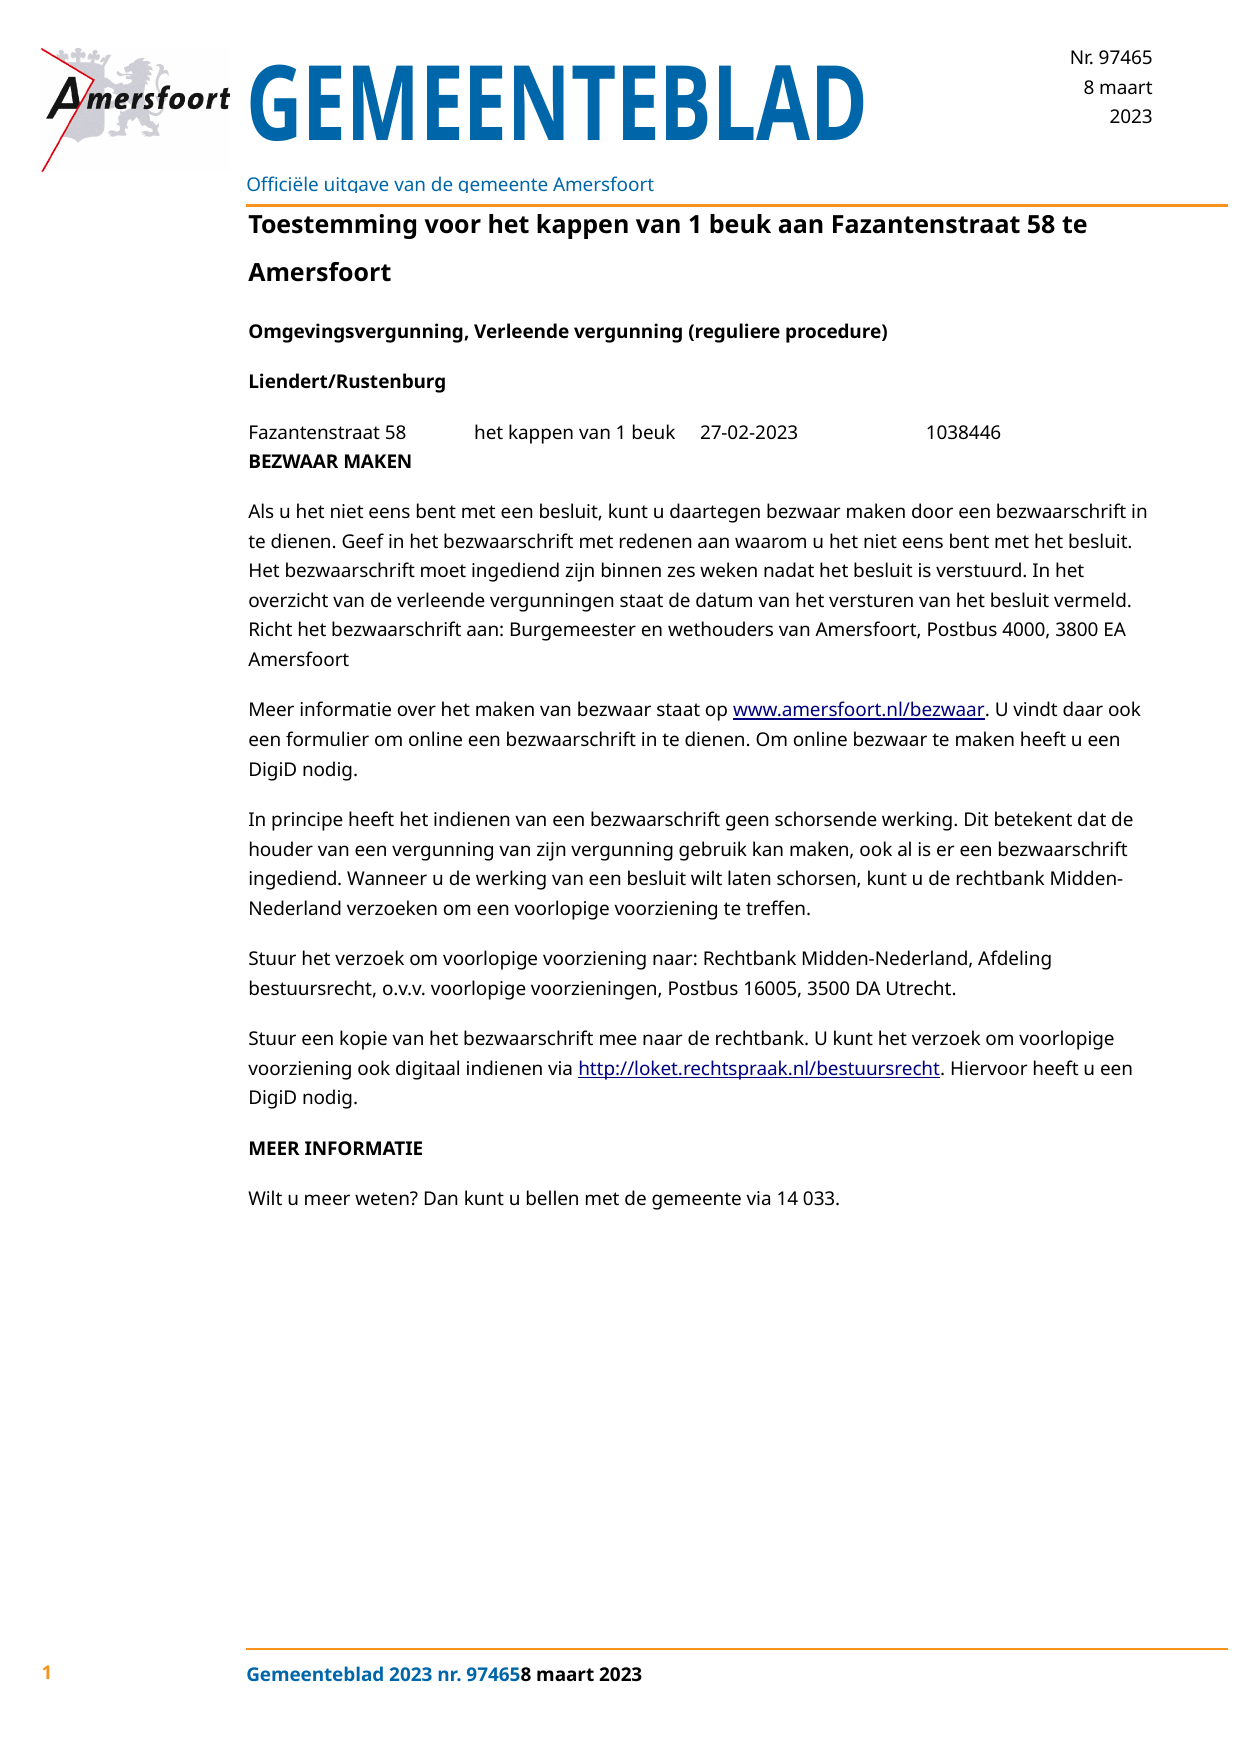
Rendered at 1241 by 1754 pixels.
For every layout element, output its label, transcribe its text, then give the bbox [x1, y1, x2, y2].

picture [41, 47, 231, 172]
text Meer informatie over het maken van bezwaar staat op www.amersfoort.nl/bezwaar. U vindt daar ook een formulier om online een bezwaarschrift in te dienen. Om online bezwaar te maken heeft u een DigiD nodig. [248, 697, 1152, 781]
text Stuur een kopie van het bezwaarschrift mee naar de rechtbank. U kunt het verzoek om voorlopige voorziening ook digitaal indienen via http://loket.rechtspraak.nl/bestuursrecht. Hiervoor heeft u een DigiD nodig. [248, 1025, 1152, 1110]
text Wilt u meer weten? Dan kunt u bellen met de gemeente via 14 033. [248, 1185, 1152, 1211]
table_header Fazantenstraat 58 [248, 419, 474, 444]
text Liendert/Rustenburg [248, 368, 1152, 394]
text Omgevingsvergunning, Verleende vergunning (reguliere procedure) [248, 318, 1152, 344]
text MEER INFORMATIE [248, 1135, 1152, 1161]
text In principe heeft het indienen van een bezwaarschrift geen schorsende werking. Dit betekent dat de houder van een vergunning van zijn vergunning gebruik kan maken, ook al is er een bezwaarschrift ingediend. Wanneer u de werking van een besluit wilt laten schorsen, kunt u de rechtbank Midden-Nederland verzoeken om een voorlopige voorziening te treffen. [248, 806, 1152, 921]
text Stuur het verzoek om voorlopige voorziening naar: Rechtbank Midden-Nederland, Afdeling bestuursrecht, o.v.v. voorlopige voorzieningen, Postbus 16005, 3500 DA Utrecht. [248, 945, 1152, 1001]
table_header 1038446 [926, 419, 1152, 444]
text Toestemming voor het kappen van 1 beuk aan Fazantenstraat 58 te Amersfoort [248, 207, 1152, 288]
table_header 27-02-2023 [700, 419, 926, 444]
text Als u het niet eens bent met een besluit, kunt u daartegen bezwaar maken door een bezwaarschrift in te dienen. Geef in het bezwaarschrift met redenen aan waarom u het niet eens bent met het besluit. Het bezwaarschrift moet ingediend zijn binnen zes weken nadat het besluit is verstuurd. In het overzicht van de verleende vergunningen staat de datum van het versturen van het besluit vermeld. Richt het bezwaarschrift aan: Burgemeester en wethouders van Amersfoort, Postbus 4000, 3800 EA Amersfoort [248, 498, 1152, 672]
text BEZWAAR MAKEN [248, 448, 1152, 473]
table_header het kappen van 1 beuk [474, 419, 700, 444]
